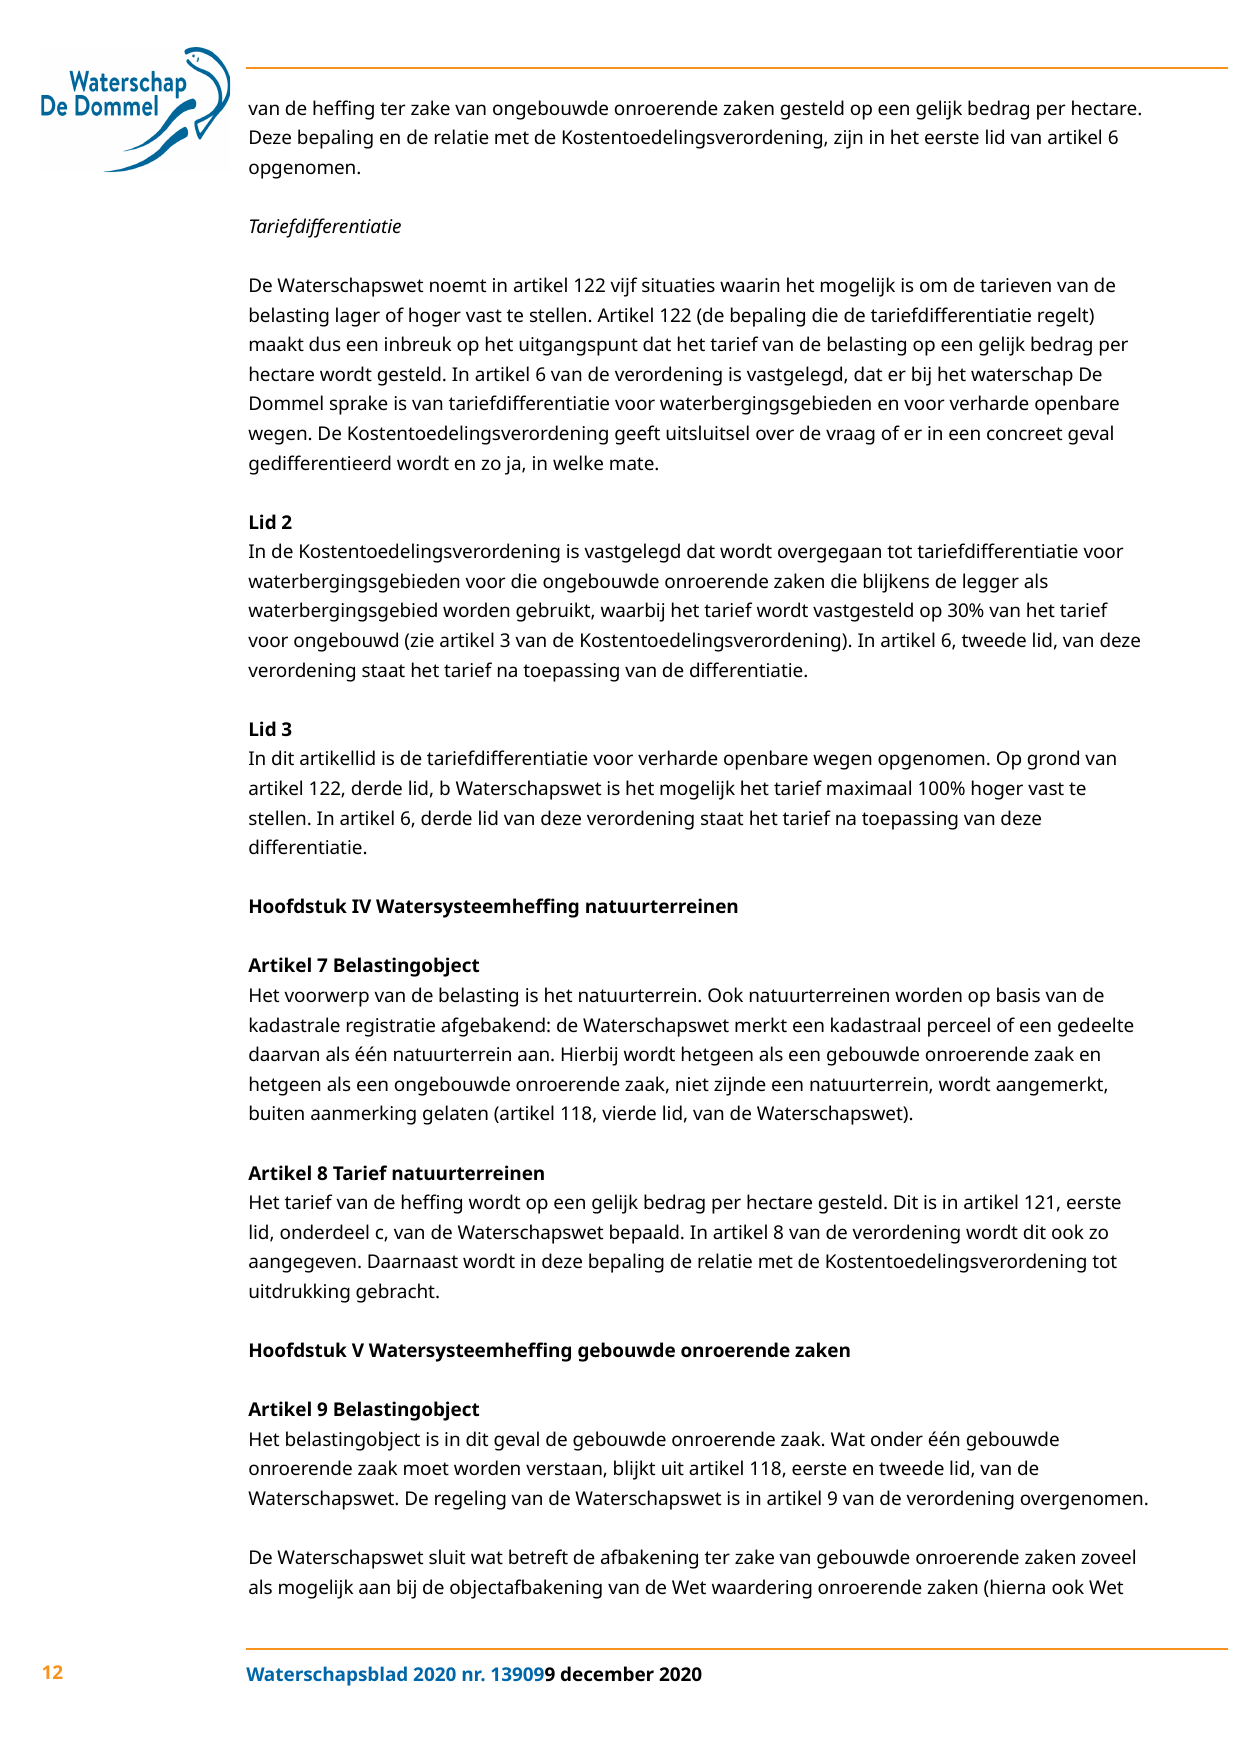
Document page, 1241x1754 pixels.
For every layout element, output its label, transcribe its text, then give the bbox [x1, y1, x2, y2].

text Lid 3 [248, 716, 1152, 742]
text Artikel 7 Belastingobject [248, 953, 1152, 978]
text Lid 2 [248, 509, 1152, 535]
text Artikel 8 Tarief natuurterreinen [248, 1160, 1152, 1186]
text Hoofdstuk V Watersysteemheffing gebouwde onroerende zaken [248, 1337, 1152, 1363]
text De Waterschapswet noemt in artikel 122 vijf situaties waarin het mogelijk is om de tarieven van de belasting lager of hoger vast te stellen. Artikel 122 (de bepaling die de tariefdifferentiatie regelt) maakt dus een inbreuk op het uitgangspunt dat het tarief van de belasting op een gelijk bedrag per hectare wordt gesteld. In artikel 6 van de verordening is vastgelegd, dat er bij het waterschap De Dommel sprake is van tariefdifferentiatie voor waterbergingsgebieden en voor verharde openbare wegen. De Kostentoedelingsverordening geeft uitsluitsel over de vraag of er in een concreet geval gedifferentieerd wordt en zo ja, in welke mate. [248, 272, 1152, 476]
text Het belastingobject is in dit geval de gebouwde onroerende zaak. Wat onder één gebouwde onroerende zaak moet worden verstaan, blijkt uit artikel 118, eerste en tweede lid, van de Waterschapswet. De regeling van de Waterschapswet is in artikel 9 van de verordening overgenomen. [248, 1426, 1152, 1511]
text Artikel 9 Belastingobject [248, 1396, 1152, 1422]
picture [204, 47, 231, 76]
picture [198, 118, 210, 131]
picture [41, 47, 231, 172]
picture [45, 99, 51, 111]
text In dit artikellid is de tariefdifferentiatie voor verharde openbare wegen opgenomen. Op grond van artikel 122, derde lid, b Waterschapswet is het mogelijk het tarief maximaal 100% hoger vast te stellen. In artikel 6, derde lid van deze verordening staat het tarief na toepassing van deze differentiatie. [248, 746, 1152, 860]
text Hoofdstuk IV Watersysteemheffing natuurterreinen [248, 893, 1152, 919]
text In de Kostentoedelingsverordening is vastgelegd dat wordt overgegaan tot tariefdifferentiatie voor waterbergingsgebieden voor die ongebouwde onroerende zaken die blijkens de legger als waterbergingsgebied worden gebruikt, waarbij het tarief wordt vastgesteld op 30% van het tarief voor ongebouwd (zie artikel 3 van de Kostentoedelingsverordening). In artikel 6, tweede lid, van deze verordening staat het tarief na toepassing van de differentiatie. [248, 538, 1152, 683]
text van de heffing ter zake van ongebouwde onroerende zaken gesteld op een gelijk bedrag per hectare. Deze bepaling en de relatie met de Kostentoedelingsverordening, zijn in het eerste lid van artikel 6 opgenomen. [248, 95, 1152, 180]
text Tariefdifferentiatie [248, 213, 1152, 239]
text De Waterschapswet sluit wat betreft de afbakening ter zake van gebouwde onroerende zaken zoveel als mogelijk aan bij de objectafbakening van de Wet waardering onroerende zaken (hierna ook Wet [248, 1544, 1152, 1600]
text Het tarief van de heffing wordt op een gelijk bedrag per hectare gesteld. Dit is in artikel 121, eerste lid, onderdeel c, van de Waterschapswet bepaald. In artikel 8 van de verordening wordt dit ook zo aangegeven. Daarnaast wordt in deze bepaling de relatie met de Kostentoedelingsverordening tot uitdrukking gebracht. [248, 1189, 1152, 1304]
text Het voorwerp van de belasting is het natuurterrein. Ook natuurterreinen worden op basis van de kadastrale registratie afgebakend: de Waterschapswet merkt een kadastraal perceel of een gedeelte daarvan als één natuurterrein aan. Hierbij wordt hetgeen als een gebouwde onroerende zaak en hetgeen als een ongebouwde onroerende zaak, niet zijnde een natuurterrein, wordt aangemerkt, buiten aanmerking gelaten (artikel 118, vierde lid, van de Waterschapswet). [248, 982, 1152, 1126]
